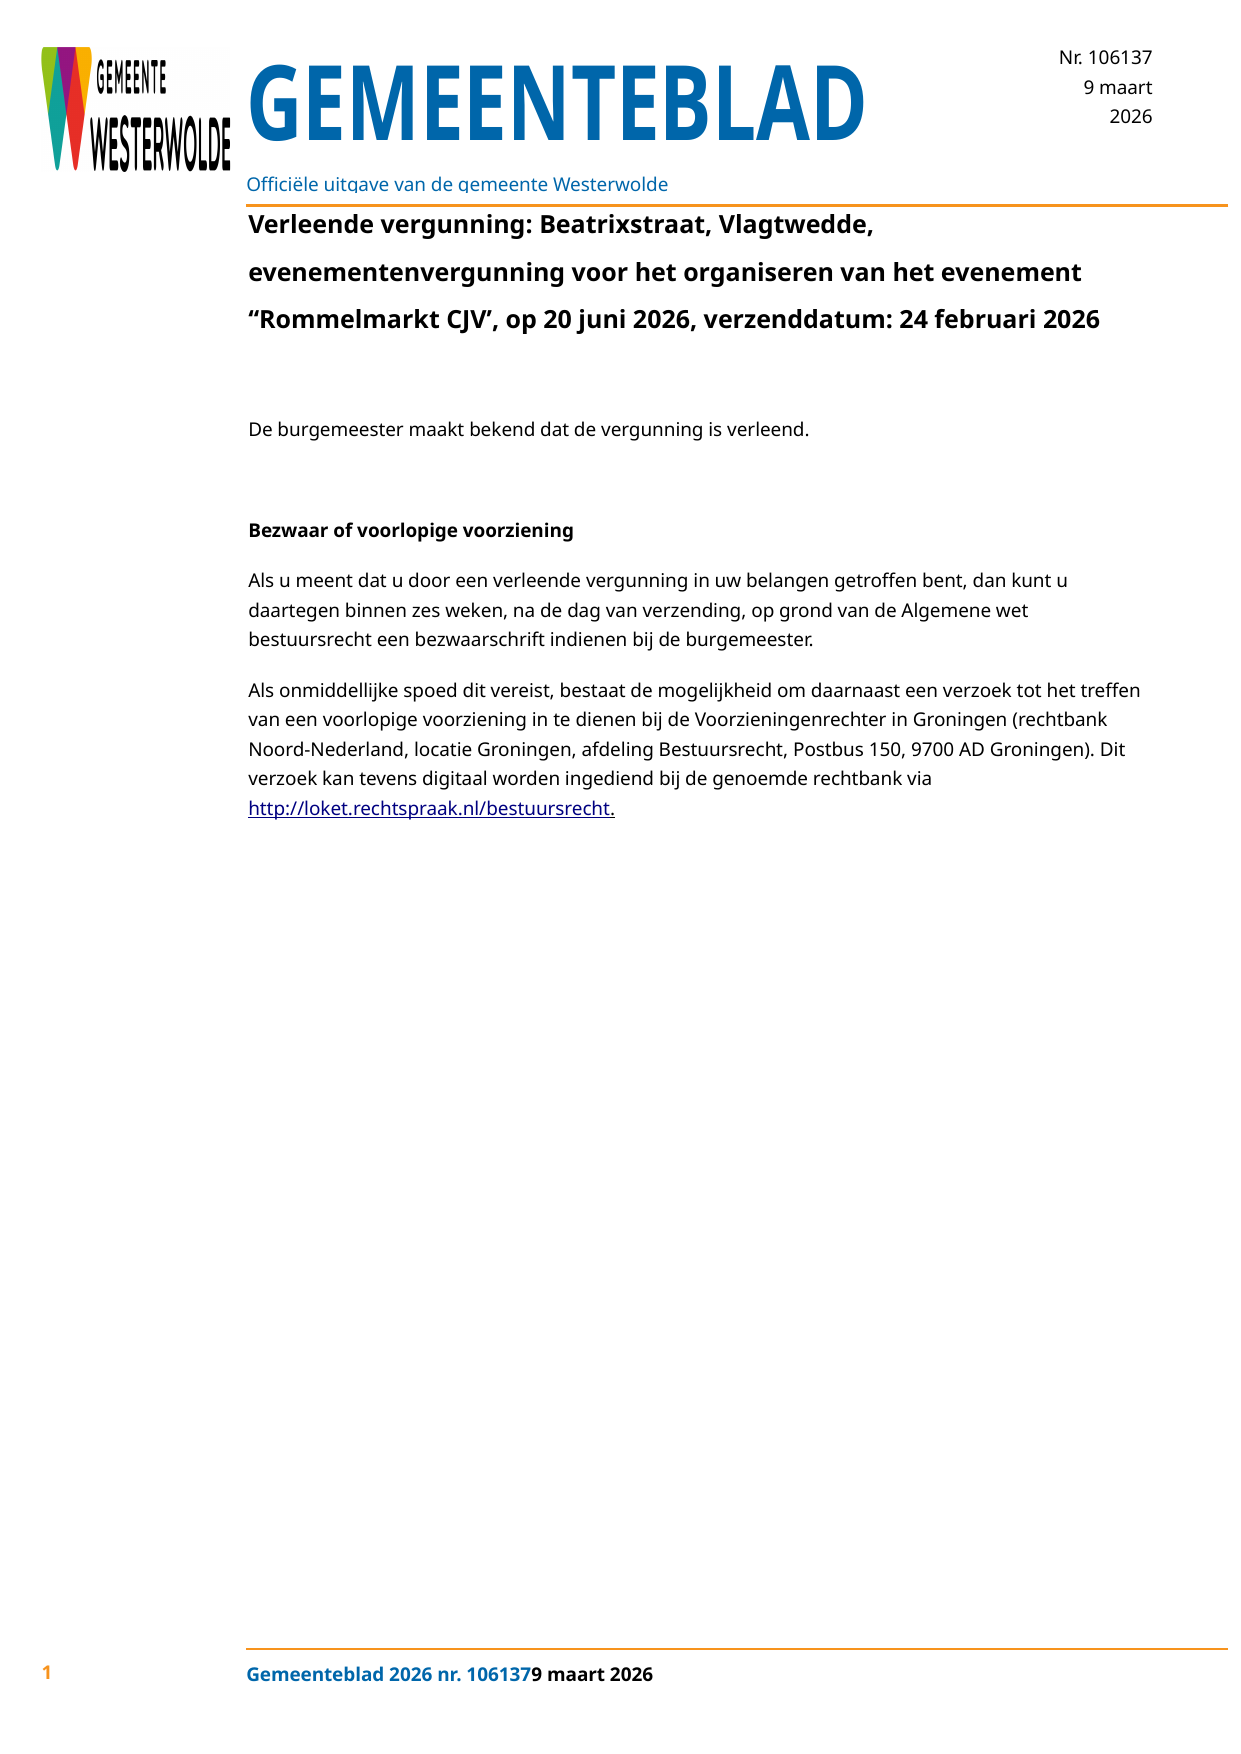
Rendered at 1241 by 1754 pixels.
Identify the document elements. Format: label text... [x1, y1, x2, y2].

text De burgemeester maakt bekend dat de vergunning is verleend. [248, 416, 1152, 442]
text Als u meent dat u door een verleende vergunning in uw belangen getroffen bent, dan kunt u daartegen binnen zes weken, na de dag van verzending, op grond van de Algemene wet bestuursrecht een bezwaarschrift indienen bij de burgemeester. [248, 567, 1152, 652]
picture [41, 47, 231, 172]
text Verleende vergunning: Beatrixstraat, Vlagtwedde, evenementenvergunning voor het organiseren van het evenement ‘‘Rommelmarkt CJV’, op 20 juni 2026, verzenddatum: 24 februari 2026 [248, 207, 1152, 336]
text Bezwaar of voorlopige voorziening [248, 517, 1152, 542]
text Als onmiddellijke spoed dit vereist, bestaat de mogelijkheid om daarnaast een verzoek tot het treffen van een voorlopige voorziening in te dienen bij de Voorzieningenrechter in Groningen (rechtbank Noord-Nederland, locatie Groningen, afdeling Bestuursrecht, Postbus 150, 9700 AD Groningen). Dit verzoek kan tevens digitaal worden ingediend bij de genoemde rechtbank via http://loket.rechtspraak.nl/bestuursrecht. [248, 677, 1152, 821]
